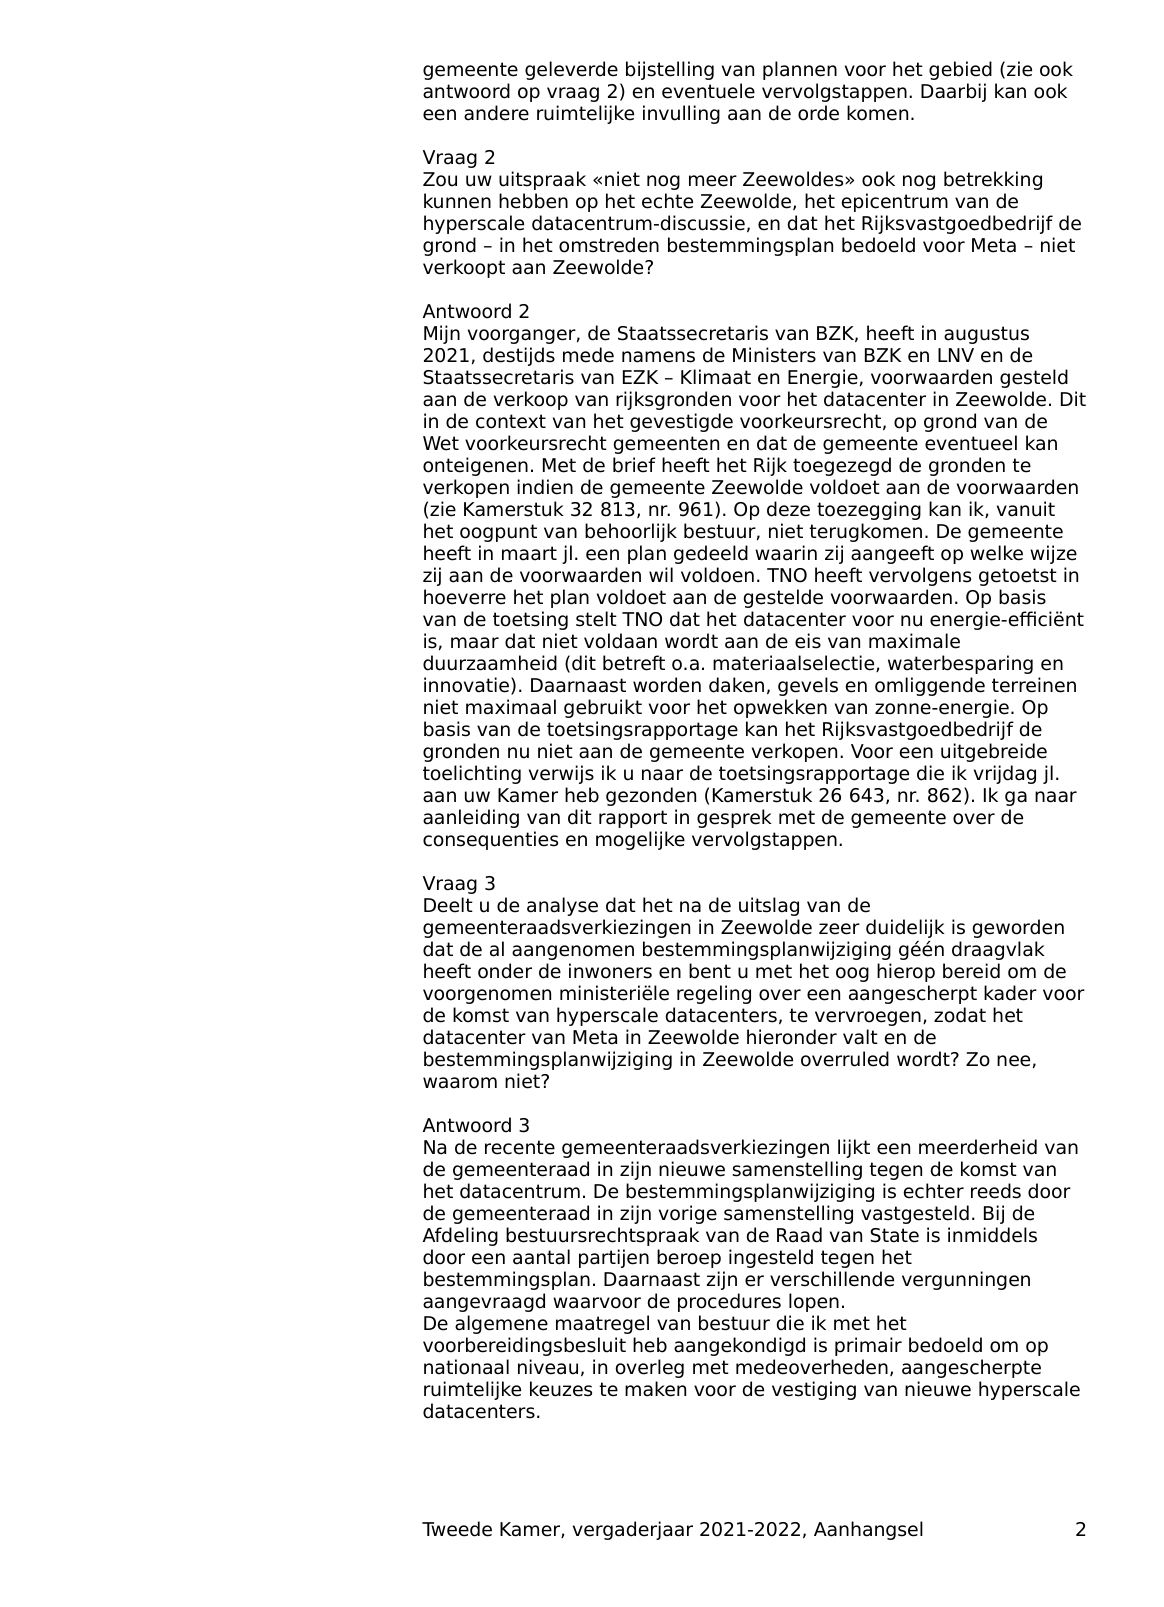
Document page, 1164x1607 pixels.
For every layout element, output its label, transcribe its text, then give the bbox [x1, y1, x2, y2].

text Mijn voorganger, de Staatssecretaris van BZK, heeft in augustus 2021, destijds mede namens de Ministers van BZK en LNV en de Staatssecretaris van EZK – Klimaat en Energie, voorwaarden gesteld aan de verkoop van rijksgronden voor het datacenter in Zeewolde. Dit in de context van het gevestigde voorkeursrecht, op grond van de Wet voorkeursrecht gemeenten en dat de gemeente eventueel kan onteigenen. Met de brief heeft het Rijk toegezegd de gronden te verkopen indien de gemeente Zeewolde voldoet aan de voorwaarden (zie Kamerstuk 32 813, nr. 961). Op deze toezegging kan ik, vanuit het oogpunt van behoorlijk bestuur, niet terugkomen. De gemeente heeft in maart jl. een plan gedeeld waarin zij aangeeft op welke wijze zij aan de voorwaarden wil voldoen. TNO heeft vervolgens getoetst in hoeverre het plan voldoet aan de gestelde voorwaarden. Op basis van de toetsing stelt TNO dat het datacenter voor nu energie-efficiënt is, maar dat niet voldaan wordt aan de eis van maximale duurzaamheid (dit betreft o.a. materiaalselectie, waterbesparing en innovatie). Daarnaast worden daken, gevels en omliggende terreinen niet maximaal gebruikt voor het opwekken van zonne-energie. Op basis van de toetsingsrapportage kan het Rijksvastgoedbedrijf de gronden nu niet aan de gemeente verkopen. Voor een uitgebreide toelichting verwijs ik u naar de toetsingsrapportage die ik vrijdag jl. aan uw Kamer heb gezonden (Kamerstuk 26 643, nr. 862). Ik ga naar aanleiding van dit rapport in gesprek met de gemeente over de consequenties en mogelijke vervolgstappen. [422, 323, 1087, 851]
text gemeente geleverde bijstelling van plannen voor het gebied (zie ook antwoord op vraag 2) en eventuele vervolgstappen. Daarbij kan ook een andere ruimtelijke invulling aan de orde komen. [422, 59, 1087, 125]
text Vraag 3 [422, 873, 1087, 895]
text Antwoord 3 [422, 1115, 1087, 1137]
text Antwoord 2 [422, 301, 1087, 323]
text Deelt u de analyse dat het na de uitslag van de gemeenteraadsverkiezingen in Zeewolde zeer duidelijk is geworden dat de al aangenomen bestemmingsplanwijziging géén draagvlak heeft onder de inwoners en bent u met het oog hierop bereid om de voorgenomen ministeriële regeling over een aangescherpt kader voor de komst van hyperscale datacenters, te vervroegen, zodat het datacenter van Meta in Zeewolde hieronder valt en de bestemmingsplanwijziging in Zeewolde overruled wordt? Zo nee, waarom niet? [422, 895, 1087, 1093]
text Vraag 2 [422, 147, 1087, 169]
text Na de recente gemeenteraadsverkiezingen lijkt een meerderheid van de gemeenteraad in zijn nieuwe samenstelling tegen de komst van het datacentrum. De bestemmingsplanwijziging is echter reeds door de gemeenteraad in zijn vorige samenstelling vastgesteld. Bij de Afdeling bestuursrechtspraak van de Raad van State is inmiddels door een aantal partijen beroep ingesteld tegen het bestemmingsplan. Daarnaast zijn er verschillende vergunningen aangevraagd waarvoor de procedures lopen. [422, 1137, 1087, 1313]
text De algemene maatregel van bestuur die ik met het voorbereidingsbesluit heb aangekondigd is primair bedoeld om op nationaal niveau, in overleg met medeoverheden, aangescherpte ruimtelijke keuzes te maken voor de vestiging van nieuwe hyperscale datacenters. [422, 1313, 1087, 1423]
text Zou uw uitspraak «niet nog meer Zeewoldes» ook nog betrekking kunnen hebben op het echte Zeewolde, het epicentrum van de hyperscale datacentrum-discussie, en dat het Rijksvastgoedbedrijf de grond – in het omstreden bestemmingsplan bedoeld voor Meta – niet verkoopt aan Zeewolde? [422, 169, 1087, 279]
